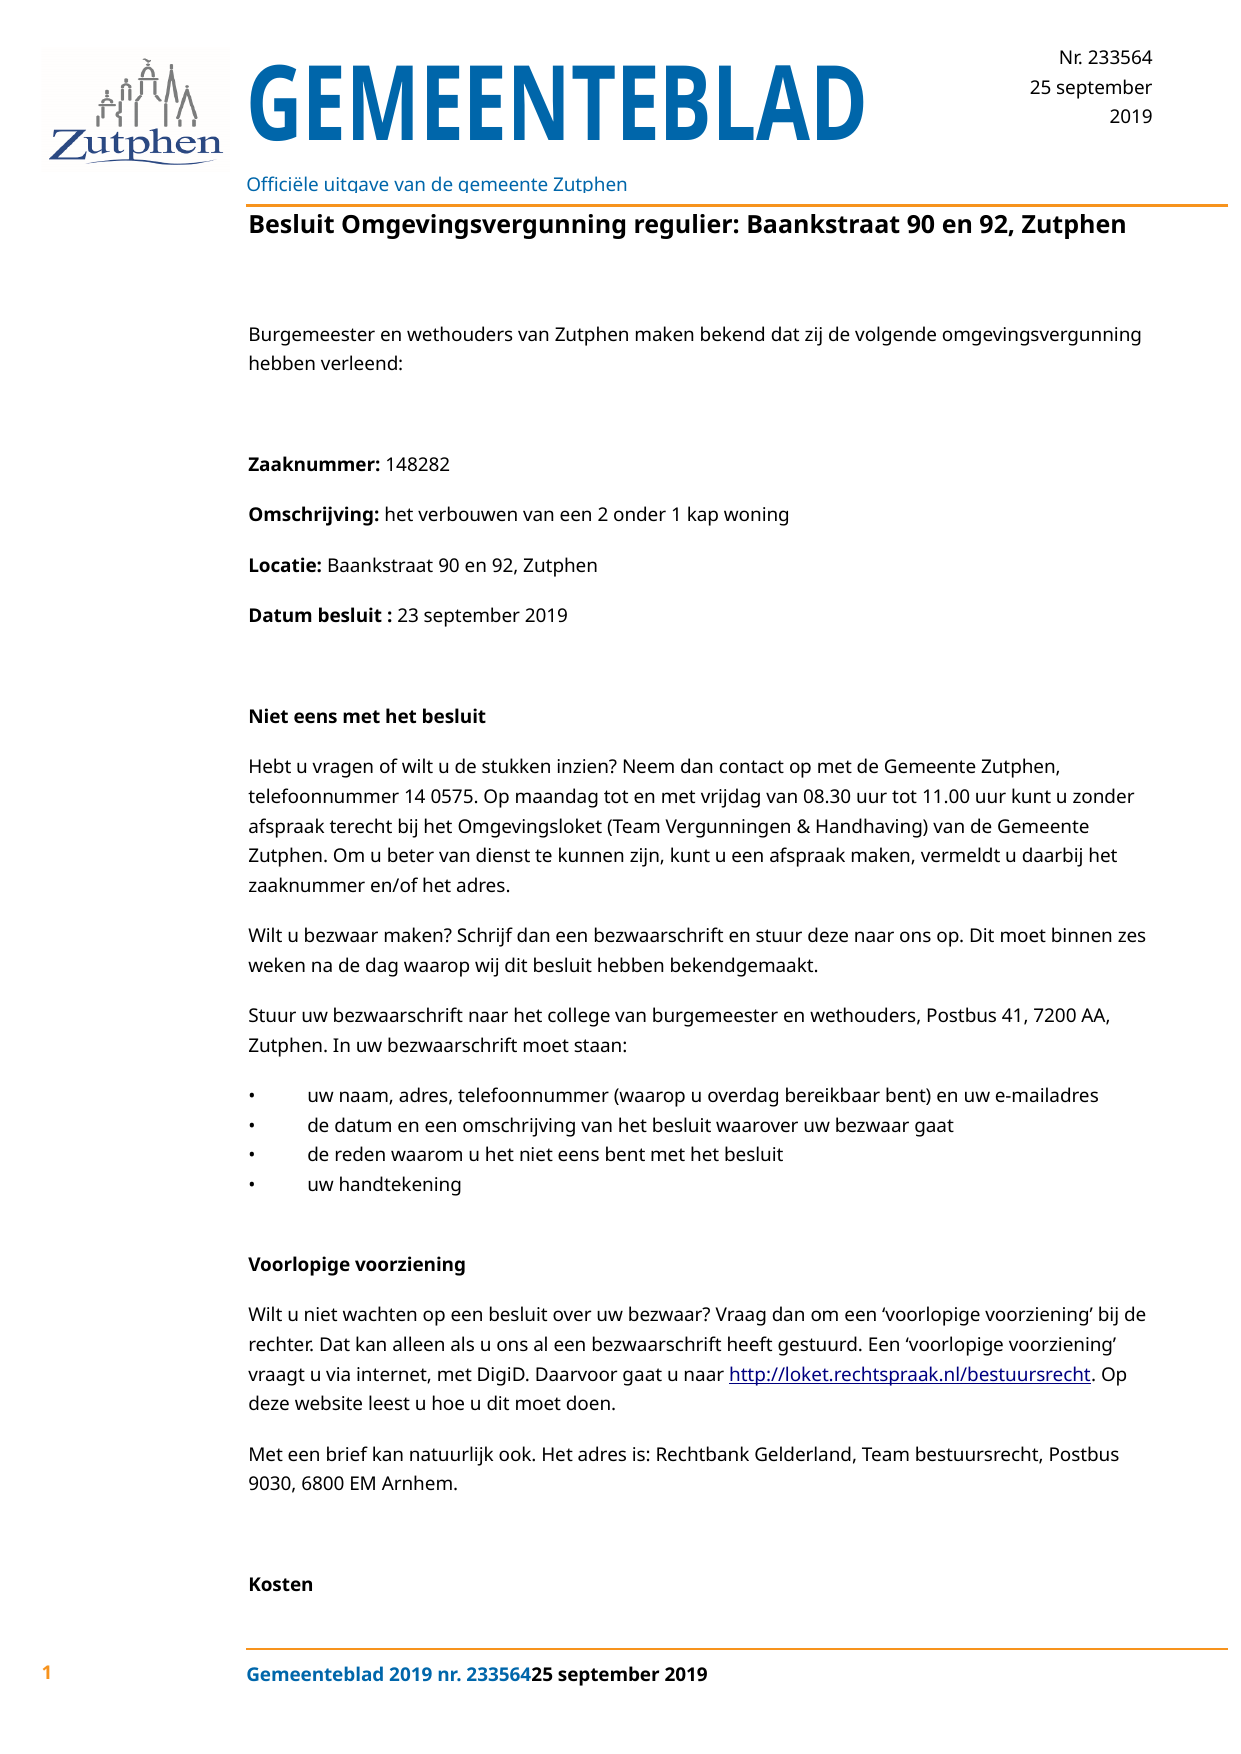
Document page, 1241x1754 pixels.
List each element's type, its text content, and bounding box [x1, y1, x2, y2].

list uw naam, adres, telefoonnummer (waarop u overdag bereikbaar bent) en uw e-mailadres [248, 1082, 1152, 1108]
list de datum en een omschrijving van het besluit waarover uw bezwaar gaat [248, 1112, 1152, 1138]
text Voorlopige voorziening [248, 1251, 1152, 1277]
text Burgemeester en wethouders van Zutphen maken bekend dat zij de volgende omgevingsvergunning hebben verleend: [248, 321, 1152, 376]
text Niet eens met het besluit [248, 703, 1152, 729]
text Wilt u niet wachten op een besluit over uw bezwaar? Vraag dan om een ‘voorlopige voorziening’ bij de rechter. Dat kan alleen als u ons al een bezwaarschrift heeft gestuurd. Een ‘voorlopige voorziening’ vraagt u via internet, met DigiD. Daarvoor gaat u naar http://loket.rechtspraak.nl/bestuursrecht. Op deze website leest u hoe u dit moet doen. [248, 1302, 1152, 1416]
text Locatie: Baankstraat 90 en 92, Zutphen [248, 552, 1152, 578]
text Kosten [248, 1571, 1152, 1597]
text Besluit Omgevingsvergunning regulier: Baankstraat 90 en 92, Zutphen [248, 207, 1152, 241]
text Omschrijving: het verbouwen van een 2 onder 1 kap woning [248, 502, 1152, 527]
list de reden waarom u het niet eens bent met het besluit [248, 1142, 1152, 1167]
text Wilt u bezwaar maken? Schrijf dan een bezwaarschrift en stuur deze naar ons op. Dit moet binnen zes weken na de dag waarop wij dit besluit hebben bekendgemaakt. [248, 922, 1152, 978]
text Stuur uw bezwaarschrift naar het college van burgemeester en wethouders, Postbus 41, 7200 AA, Zutphen. In uw bezwaarschrift moet staan: [248, 1002, 1152, 1058]
picture [41, 47, 231, 172]
list uw handtekening [248, 1171, 1152, 1197]
text Zaaknummer: 148282 [248, 451, 1152, 477]
text Met een brief kan natuurlijk ook. Het adres is: Rechtbank Gelderland, Team bestuursrecht, Postbus 9030, 6800 EM Arnhem. [248, 1441, 1152, 1496]
text Hebt u vragen of wilt u de stukken inzien? Neem dan contact op met de Gemeente Zutphen, telefoonnummer 14 0575. Op maandag tot en met vrijdag van 08.30 uur tot 11.00 uur kunt u zonder afspraak terecht bij het Omgevingsloket (Team Vergunningen & Handhaving) van de Gemeente Zutphen. Om u beter van dienst te kunnen zijn, kunt u een afspraak maken, vermeldt u daarbij het zaaknummer en/of het adres. [248, 754, 1152, 898]
text Datum besluit : 23 september 2019 [248, 602, 1152, 628]
